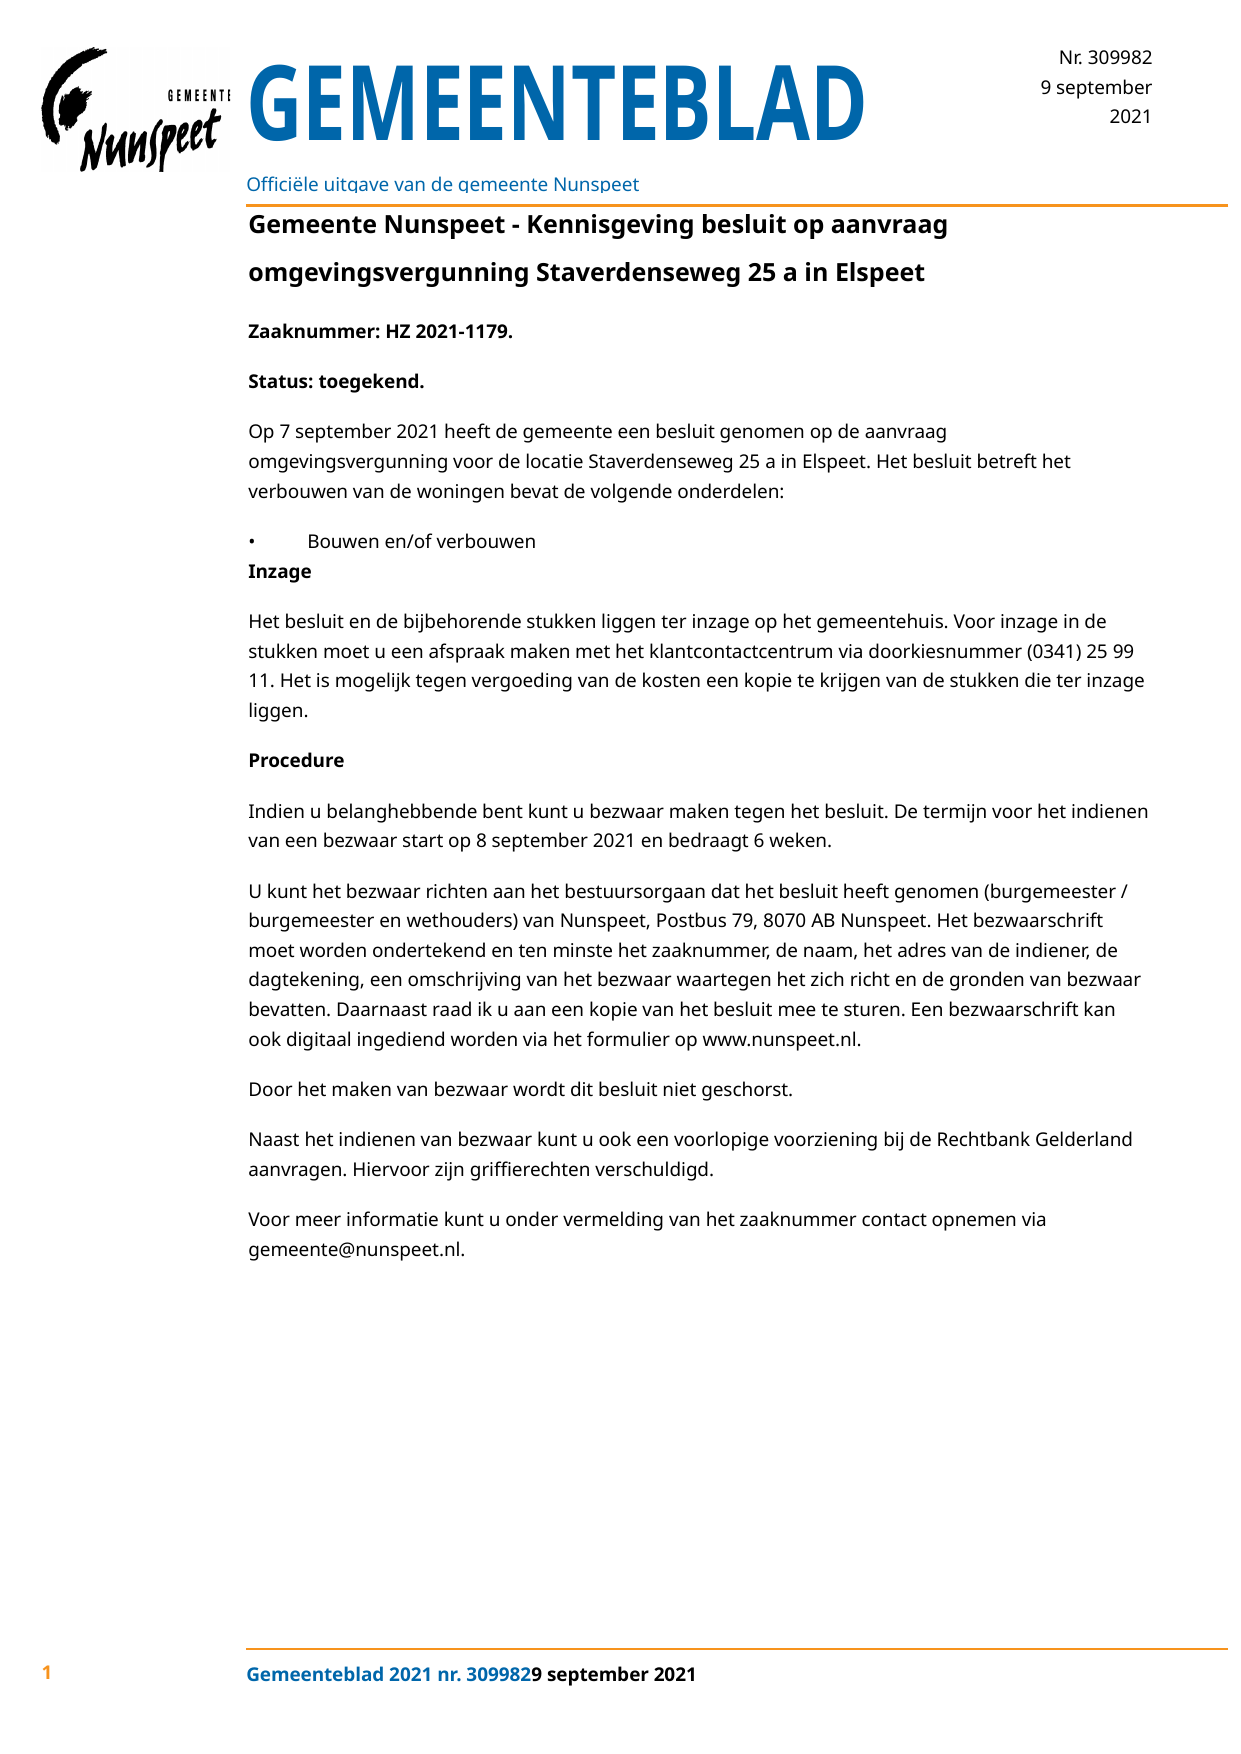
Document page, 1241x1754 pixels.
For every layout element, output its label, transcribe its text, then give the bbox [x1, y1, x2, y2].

text Status: toegekend. [248, 368, 1152, 394]
text Indien u belanghebbende bent kunt u bezwaar maken tegen het besluit. De termijn voor het indienen van een bezwaar start op 8 september 2021 en bedraagt 6 weken. [248, 798, 1152, 853]
text Zaaknummer: HZ 2021-1179. [248, 318, 1152, 344]
list Bouwen en/of verbouwen [248, 528, 1152, 554]
picture [41, 47, 231, 172]
text Het besluit en de bijbehorende stukken liggen ter inzage op het gemeentehuis. Voor inzage in de stukken moet u een afspraak maken met het klantcontactcentrum via doorkiesnummer (0341) 25 99 11. Het is mogelijk tegen vergoeding van de kosten een kopie te krijgen van de stukken die ter inzage liggen. [248, 608, 1152, 723]
text Voor meer informatie kunt u onder vermelding van het zaaknummer contact opnemen via gemeente@nunspeet.nl. [248, 1207, 1152, 1262]
text Inzage [248, 558, 1152, 584]
text Door het maken van bezwaar wordt dit besluit niet geschorst. [248, 1076, 1152, 1102]
text Gemeente Nunspeet - Kennisgeving besluit op aanvraag omgevingsvergunning Staverdenseweg 25 a in Elspeet [248, 207, 1152, 288]
text Naast het indienen van bezwaar kunt u ook een voorlopige voorziening bij de Rechtbank Gelderland aanvragen. Hiervoor zijn griffierechten verschuldigd. [248, 1127, 1152, 1182]
text U kunt het bezwaar richten aan het bestuursorgaan dat het besluit heeft genomen (burgemeester / burgemeester en wethouders) van Nunspeet, Postbus 79, 8070 AB Nunspeet. Het bezwaarschrift moet worden ondertekend en ten minste het zaaknummer, de naam, het adres van de indiener, de dagtekening, een omschrijving van het bezwaar waartegen het zich richt en de gronden van bezwaar bevatten. Daarnaast raad ik u aan een kopie van het besluit mee te sturen. Een bezwaarschrift kan ook digitaal ingediend worden via het formulier op www.nunspeet.nl. [248, 878, 1152, 1052]
text Op 7 september 2021 heeft de gemeente een besluit genomen op de aanvraag omgevingsvergunning voor de locatie Staverdenseweg 25 a in Elspeet. Het besluit betreft het verbouwen van de woningen bevat de volgende onderdelen: [248, 419, 1152, 504]
text Procedure [248, 747, 1152, 773]
